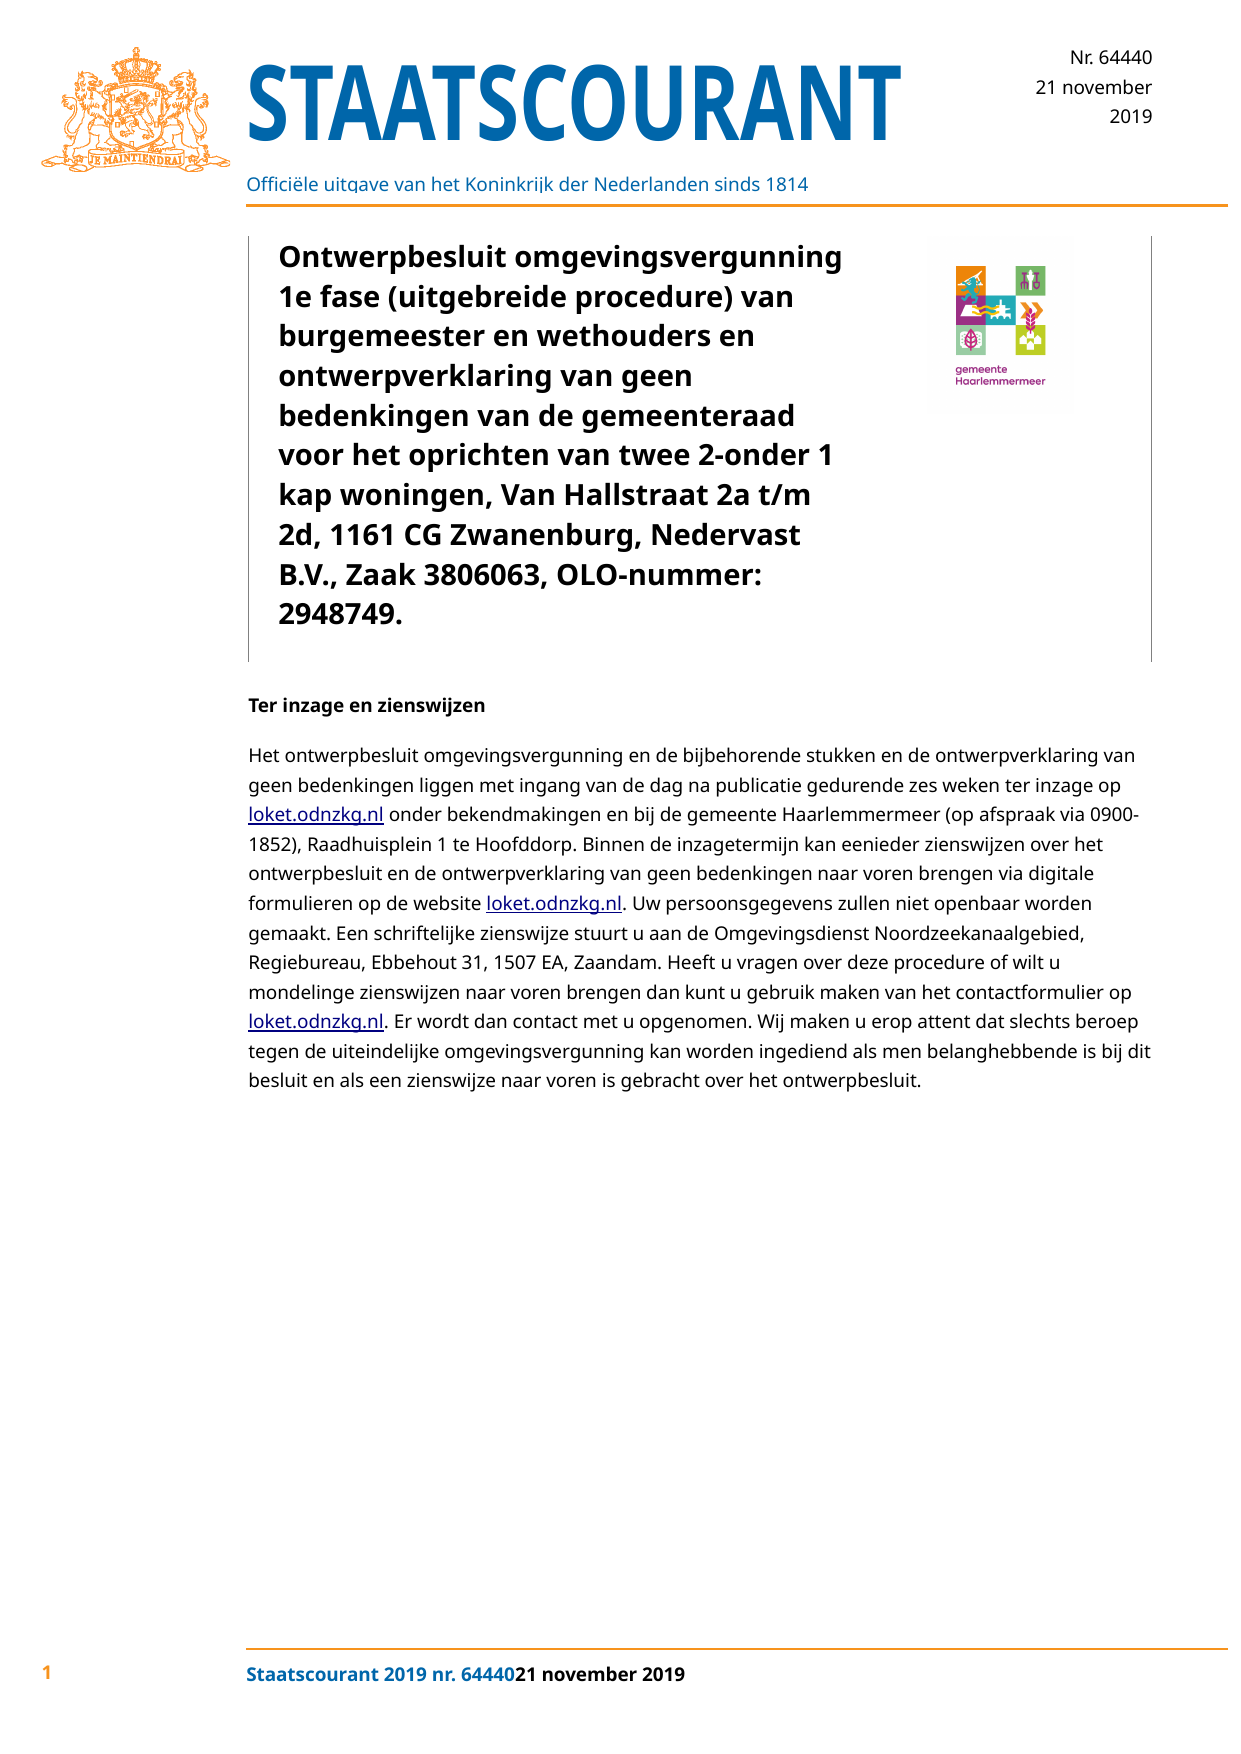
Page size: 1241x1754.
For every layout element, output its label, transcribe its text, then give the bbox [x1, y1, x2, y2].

picture [41, 47, 231, 172]
table_header [1075, 236, 1151, 413]
table_header [850, 414, 1151, 662]
text Het ontwerpbesluit omgevingsvergunning en de bijbehorende stukken en de ontwerpverklaring van geen bedenkingen liggen met ingang van de dag na publicatie gedurende zes weken ter inzage op loket.odnzkg.nl onder bekendmakingen en bij de gemeente Haarlemmermeer (op afspraak via 0900-1852), Raadhuisplein 1 te Hoofddorp. Binnen de inzagetermijn kan eenieder zienswijzen over het ontwerpbesluit en de ontwerpverklaring van geen bedenkingen naar voren brengen via digitale formulieren op de website loket.odnzkg.nl. Uw persoonsgegevens zullen niet openbaar worden gemaakt. Een schriftelijke zienswijze stuurt u aan de Omgevingsdienst Noordzeekanaalgebied, Regiebureau, Ebbehout 31, 1507 EA, Zaandam. Heeft u vragen over deze procedure of wilt u mondelinge zienswijzen naar voren brengen dan kunt u gebruik maken van het contactformulier op loket.odnzkg.nl. Er wordt dan contact met u opgenomen. Wij maken u erop attent dat slechts beroep tegen de uiteindelijke omgevingsvergunning kan worden ingediend als men belanghebbende is bij dit besluit en als een zienswijze naar voren is gebracht over het ontwerpbesluit. [248, 742, 1152, 1093]
table_header Ontwerpbesluit omgevingsvergunning 1e fase (uitgebreide procedure) van burgemeester en wethouders en ontwerpverklaring van geen bedenkingen van de gemeenteraad voor het oprichten van twee 2-onder 1 kap woningen, Van Hallstraat 2a t/m 2d, 1161 CG Zwanenburg, Nedervast B.V., Zaak 3806063, OLO-nummer: 2948749. [249, 236, 850, 662]
picture [926, 236, 1075, 414]
table_header [850, 236, 926, 413]
text Ter inzage en zienswijzen [248, 692, 1152, 717]
